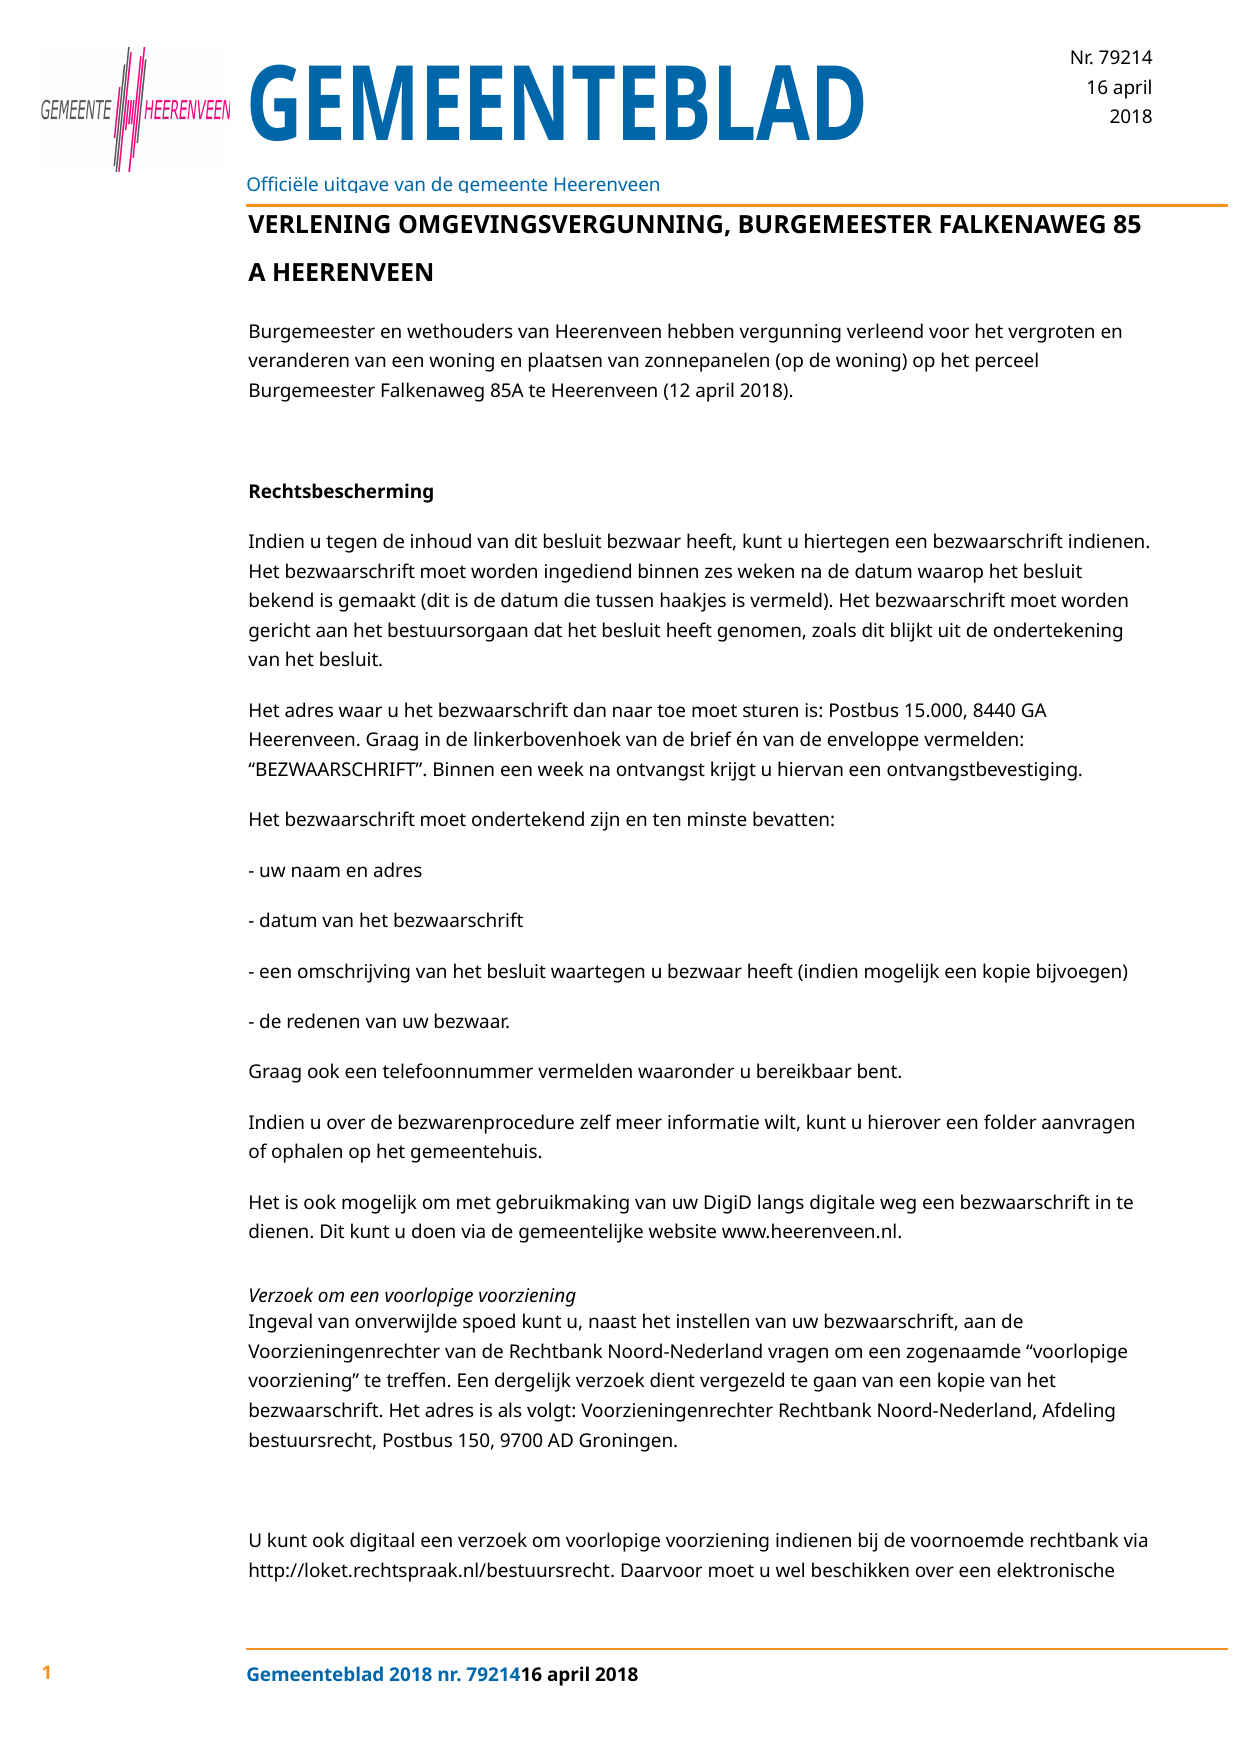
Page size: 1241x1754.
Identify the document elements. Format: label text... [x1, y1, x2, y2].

text Ingeval van onverwijlde spoed kunt u, naast het instellen van uw bezwaarschrift, aan de Voorzieningenrechter van de Rechtbank Noord-Nederland vragen om een zogenaamde “voorlopige voorziening” te treffen. Een dergelijk verzoek dient vergezeld te gaan van een kopie van het bezwaarschrift. Het adres is als volgt: Voorzieningenrechter Rechtbank Noord-Nederland, Afdeling bestuursrecht, Postbus 150, 9700 AD Groningen. [248, 1308, 1152, 1452]
text - datum van het bezwaarschrift [248, 907, 1152, 933]
text - een omschrijving van het besluit waartegen u bezwaar heeft (indien mogelijk een kopie bijvoegen) [248, 958, 1152, 984]
text Het bezwaarschrift moet ondertekend zijn en ten minste bevatten: [248, 807, 1152, 832]
text Het is ook mogelijk om met gebruikmaking van uw DigiD langs digitale weg een bezwaarschrift in te dienen. Dit kunt u doen via de gemeentelijke website www.heerenveen.nl. [248, 1189, 1152, 1244]
text U kunt ook digitaal een verzoek om voorlopige voorziening indienen bij de voornoemde rechtbank via http://loket.rechtspraak.nl/bestuursrecht. Daarvoor moet u wel beschikken over een elektronische [248, 1528, 1152, 1583]
text Burgemeester en wethouders van Heerenveen hebben vergunning verleend voor het vergroten en veranderen van een woning en plaatsen van zonnepanelen (op de woning) op het perceel Burgemeester Falkenaweg 85A te Heerenveen (12 april 2018). [248, 318, 1152, 403]
picture [41, 47, 231, 172]
text - uw naam en adres [248, 857, 1152, 883]
text - de redenen van uw bezwaar. [248, 1008, 1152, 1034]
text Graag ook een telefoonnummer vermelden waaronder u bereikbaar bent. [248, 1059, 1152, 1084]
text Indien u over de bezwarenprocedure zelf meer informatie wilt, kunt u hierover een folder aanvragen of ophalen op het gemeentehuis. [248, 1109, 1152, 1164]
text VERLENING OMGEVINGSVERGUNNING, BURGEMEESTER FALKENAWEG 85 A HEERENVEEN [248, 207, 1152, 288]
text Rechtsbescherming [248, 478, 1152, 504]
text Het adres waar u het bezwaarschrift dan naar toe moet sturen is: Postbus 15.000, 8440 GA Heerenveen. Graag in de linkerbovenhoek van de brief én van de enveloppe vermelden: “BEZWAARSCHRIFT”. Binnen een week na ontvangst krijgt u hiervan een ontvangstbevestiging. [248, 697, 1152, 782]
text Indien u tegen de inhoud van dit besluit bezwaar heeft, kunt u hiertegen een bezwaarschrift indienen. Het bezwaarschrift moet worden ingediend binnen zes weken na de datum waarop het besluit bekend is gemaakt (dit is de datum die tussen haakjes is vermeld). Het bezwaarschrift moet worden gericht aan het bestuursorgaan dat het besluit heeft genomen, zoals dit blijkt uit de ondertekening van het besluit. [248, 528, 1152, 672]
text Verzoek om een voorlopige voorziening [248, 1283, 1152, 1308]
